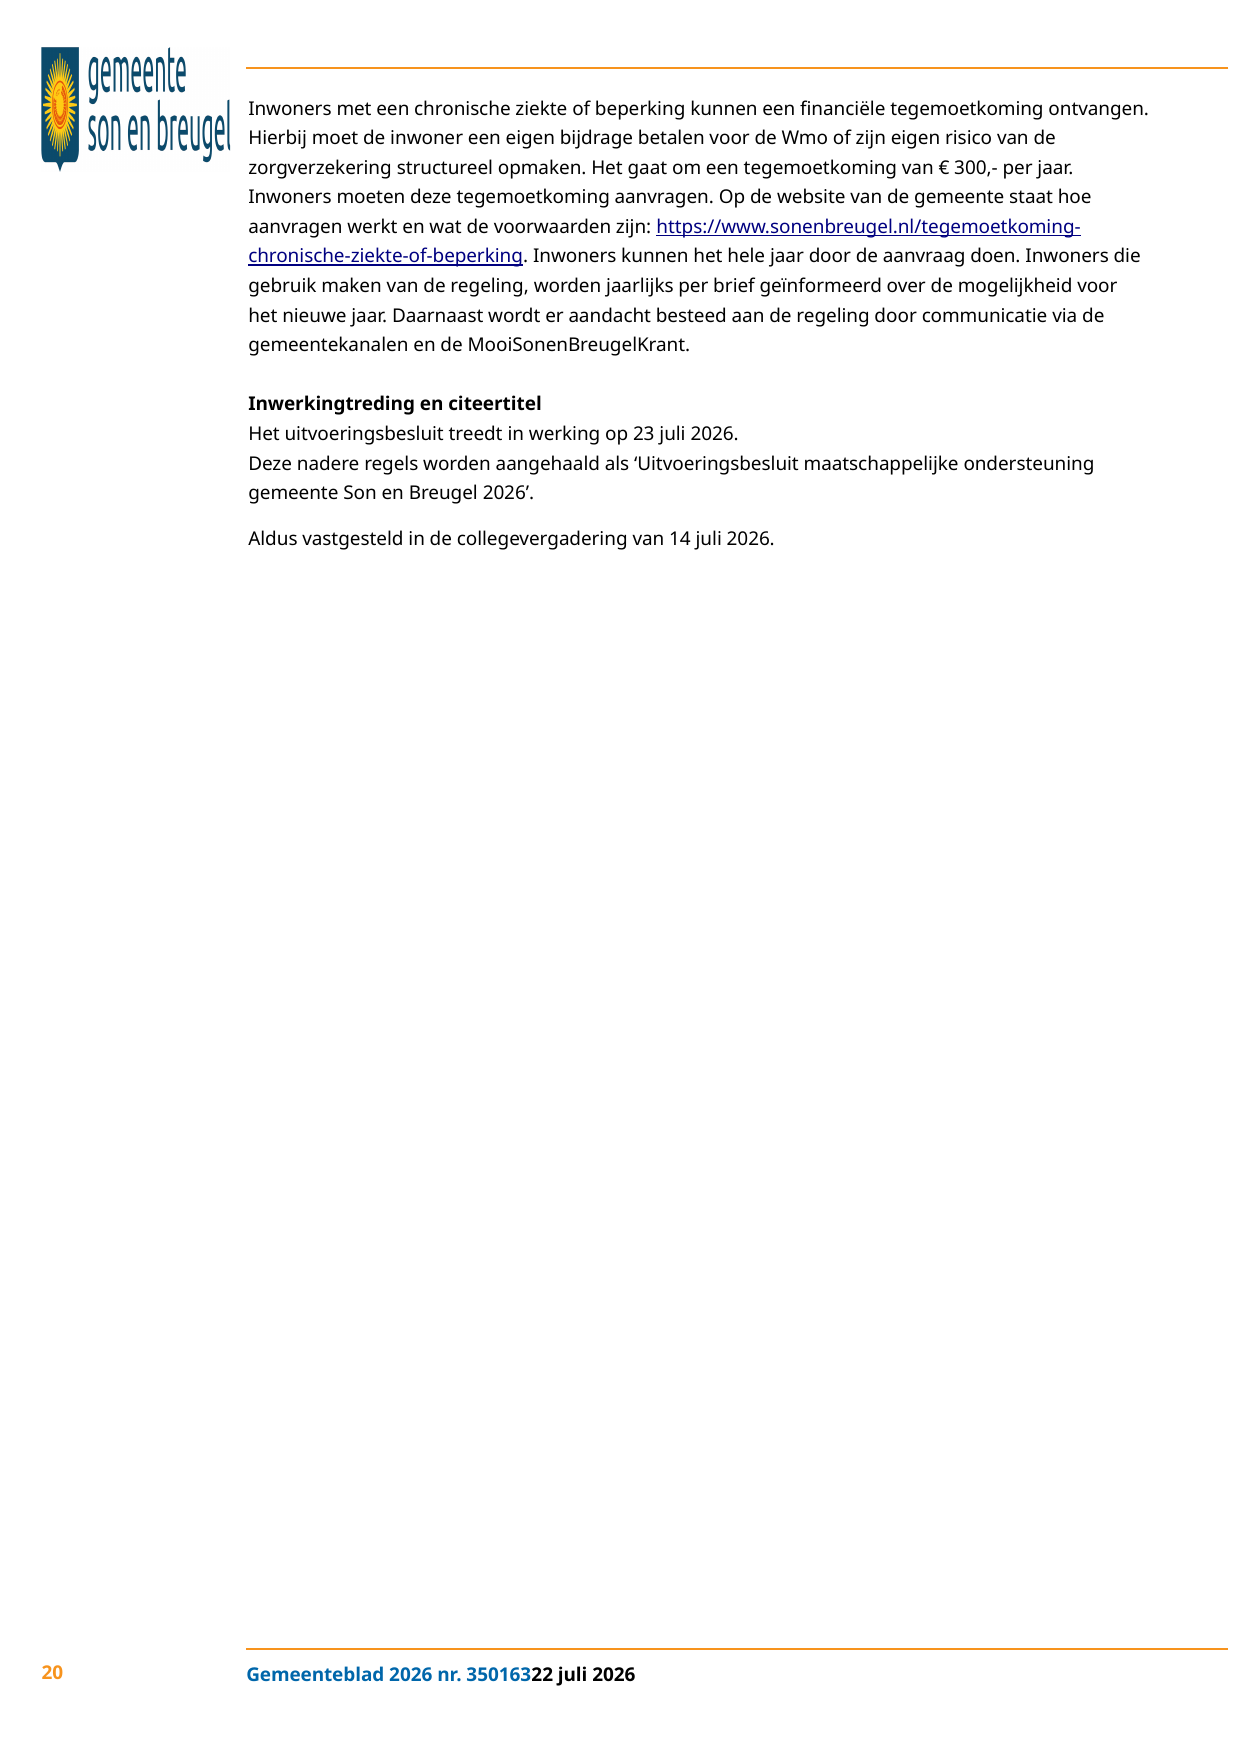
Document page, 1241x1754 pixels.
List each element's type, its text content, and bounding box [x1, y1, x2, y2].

text Deze nadere regels worden aangehaald als ‘Uitvoeringsbesluit maatschappelijke ondersteuning gemeente Son en Breugel 2026’. [248, 450, 1152, 505]
text Inwoners met een chronische ziekte of beperking kunnen een financiële tegemoetkoming ontvangen. Hierbij moet de inwoner een eigen bijdrage betalen voor de Wmo of zijn eigen risico van de zorgverzekering structureel opmaken. Het gaat om een tegemoetkoming van € 300,- per jaar. Inwoners moeten deze tegemoetkoming aanvragen. Op de website van de gemeente staat hoe aanvragen werkt en wat de voorwaarden zijn: https://www.sonenbreugel.nl/tegemoetkoming-chronische-ziekte-of-beperking. Inwoners kunnen het hele jaar door de aanvraag doen. Inwoners die gebruik maken van de regeling, worden jaarlijks per brief geïnformeerd over de mogelijkheid voor het nieuwe jaar. Daarnaast wordt er aandacht besteed aan de regeling door communicatie via de gemeentekanalen en de MooiSonenBreugelKrant. [248, 95, 1152, 357]
text Aldus vastgesteld in de collegevergadering van 14 juli 2026. [248, 525, 1152, 551]
text Inwerkingtreding en citeertitel [248, 391, 1152, 416]
text Het uitvoeringsbesluit treedt in werking op 23 juli 2026. [248, 420, 1152, 446]
picture [41, 47, 231, 172]
